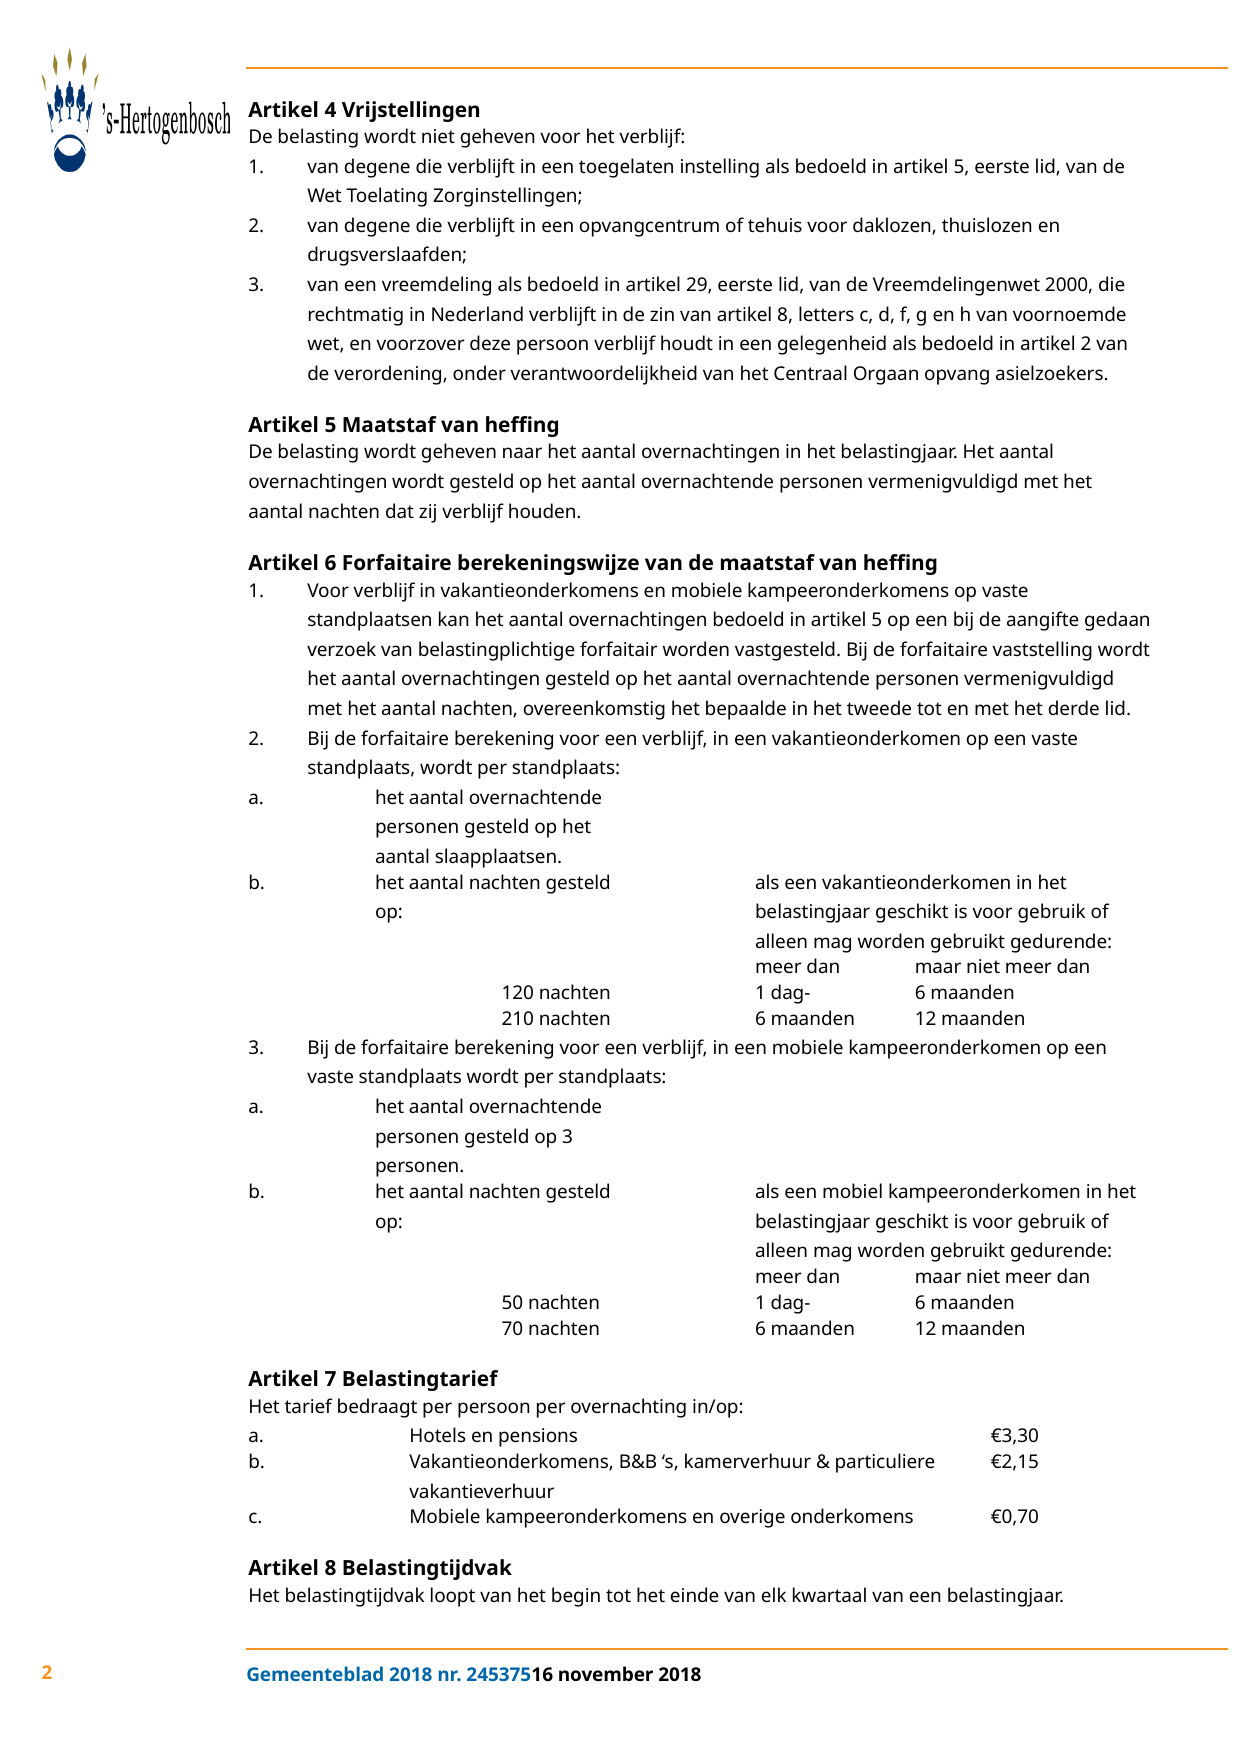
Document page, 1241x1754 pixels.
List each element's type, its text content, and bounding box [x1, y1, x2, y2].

table_cell 1 dag- [755, 1289, 914, 1315]
table_cell meer dan [755, 1263, 914, 1289]
table_cell 6 maanden [915, 980, 1152, 1005]
list van degene die verblijft in een toegelaten instelling als bedoeld in artikel 5, eerste lid, van de Wet Toelating Zorginstellingen; [248, 153, 1152, 208]
text De belasting wordt geheven naar het aantal overnachtingen in het belastingjaar. Het aantal overnachtingen wordt gesteld op het aantal overnachtende personen vermenigvuldigd met het aantal nachten dat zij verblijf houden. [248, 439, 1152, 524]
table_cell [375, 954, 501, 979]
table_cell [375, 1263, 501, 1289]
table_header [755, 784, 1152, 869]
table_cell [628, 954, 755, 979]
table_cell 120 nachten [501, 980, 628, 1005]
table_header a. [248, 1094, 375, 1178]
table_cell meer dan [755, 954, 914, 979]
text Het tarief bedraagt per persoon per overnachting in/op: [248, 1393, 1152, 1419]
table_header a. [248, 784, 375, 869]
list Voor verblijf in vakantieonderkomens en mobiele kampeeronderkomens op vaste standplaatsen kan het aantal overnachtingen bedoeld in artikel 5 op een bij de aangifte gedaan verzoek van belastingplichtige forfaitair worden vastgesteld. Bij de forfaitaire vaststelling wordt het aantal overnachtingen gesteld op het aantal overnachtende personen vermenigvuldigd met het aantal nachten, overeenkomstig het bepaalde in het tweede tot en met het derde lid. [248, 577, 1152, 721]
text Artikel 8 Belastingtijdvak [248, 1553, 1152, 1582]
table_cell [628, 869, 755, 954]
table_cell b. [248, 1178, 375, 1263]
text Het belastingtijdvak loopt van het begin tot het einde van elk kwartaal van een belastingjaar. [248, 1582, 1152, 1608]
table_cell 6 maanden [755, 1005, 914, 1031]
table_cell [375, 1315, 501, 1340]
table_cell b. [248, 1448, 409, 1504]
table_cell €2,15 [991, 1448, 1152, 1504]
text De belasting wordt niet geheven voor het verblijf: [248, 123, 1152, 149]
table_header Hotels en pensions [409, 1423, 991, 1448]
table_cell b. [248, 869, 375, 954]
table_cell het aantal nachten gesteld op: [375, 1178, 628, 1263]
table_cell [375, 1005, 501, 1031]
table_header a. [248, 1423, 409, 1448]
table_cell 210 nachten [501, 1005, 628, 1031]
list Bij de forfaitaire berekening voor een verblijf, in een mobiele kampeeronderkomen op een vaste standplaats wordt per standplaats: [248, 1034, 1152, 1089]
table_cell [248, 980, 375, 1005]
text Artikel 6 Forfaitaire berekeningswijze van de maatstaf van heffing [248, 548, 1152, 577]
table_cell 6 maanden [915, 1289, 1152, 1315]
text Artikel 7 Belastingtarief [248, 1364, 1152, 1393]
table_cell €0,70 [991, 1504, 1152, 1529]
text Artikel 4 Vrijstellingen [248, 95, 1152, 123]
table_cell 50 nachten [501, 1289, 628, 1315]
table_cell maar niet meer dan [915, 954, 1152, 979]
picture [41, 47, 231, 172]
table_cell [375, 1289, 501, 1315]
table_cell Mobiele kampeeronderkomens en overige onderkomens [409, 1504, 991, 1529]
table_cell als een mobiel kampeeronderkomen in het belastingjaar geschikt is voor gebruik of alleen mag worden gebruikt gedurende: [755, 1178, 1152, 1263]
table_cell het aantal nachten gesteld op: [375, 869, 628, 954]
table_header het aantal overnachtende personen gesteld op het aantal slaapplaatsen. [375, 784, 628, 869]
table_cell c. [248, 1504, 409, 1529]
table_header [628, 784, 755, 869]
table_cell 1 dag- [755, 980, 914, 1005]
table_cell [248, 1263, 375, 1289]
table_cell [501, 954, 628, 979]
table_cell [628, 1263, 755, 1289]
table_cell [501, 1263, 628, 1289]
table_cell als een vakantieonderkomen in het belastingjaar geschikt is voor gebruik of alleen mag worden gebruikt gedurende: [755, 869, 1152, 954]
table_cell [628, 1178, 755, 1263]
table_cell 6 maanden [755, 1315, 914, 1340]
table_cell [248, 1315, 375, 1340]
table_cell 12 maanden [915, 1005, 1152, 1031]
table_cell 70 nachten [501, 1315, 628, 1340]
table_cell 12 maanden [915, 1315, 1152, 1340]
table_cell [628, 980, 755, 1005]
table_cell [375, 980, 501, 1005]
list van een vreemdeling als bedoeld in artikel 29, eerste lid, van de Vreemdelingenwet 2000, die rechtmatig in Nederland verblijft in de zin van artikel 8, letters c, d, f, g en h van voornoemde wet, en voorzover deze persoon verblijf houdt in een gelegenheid als bedoeld in artikel 2 van de verordening, onder verantwoordelijkheid van het Centraal Orgaan opvang asielzoekers. [248, 271, 1152, 386]
table_cell [248, 1289, 375, 1315]
table_cell [248, 954, 375, 979]
table_cell [628, 1315, 755, 1340]
table_cell maar niet meer dan [915, 1263, 1152, 1289]
table_header het aantal overnachtende personen gesteld op 3 personen. [375, 1094, 628, 1178]
text Artikel 5 Maatstaf van heffing [248, 410, 1152, 439]
table_cell [628, 1005, 755, 1031]
list Bij de forfaitaire berekening voor een verblijf, in een vakantieonderkomen op een vaste standplaats, wordt per standplaats: [248, 725, 1152, 780]
list van degene die verblijft in een opvangcentrum of tehuis voor daklozen, thuislozen en drugsverslaafden; [248, 212, 1152, 267]
table_cell [628, 1289, 755, 1315]
table_cell [248, 1005, 375, 1031]
table_cell Vakantieonderkomens, B&B ‘s, kamerverhuur & particuliere vakantieverhuur [409, 1448, 991, 1504]
table_header [755, 1094, 1152, 1178]
table_header [628, 1094, 755, 1178]
table_header €3,30 [991, 1423, 1152, 1448]
